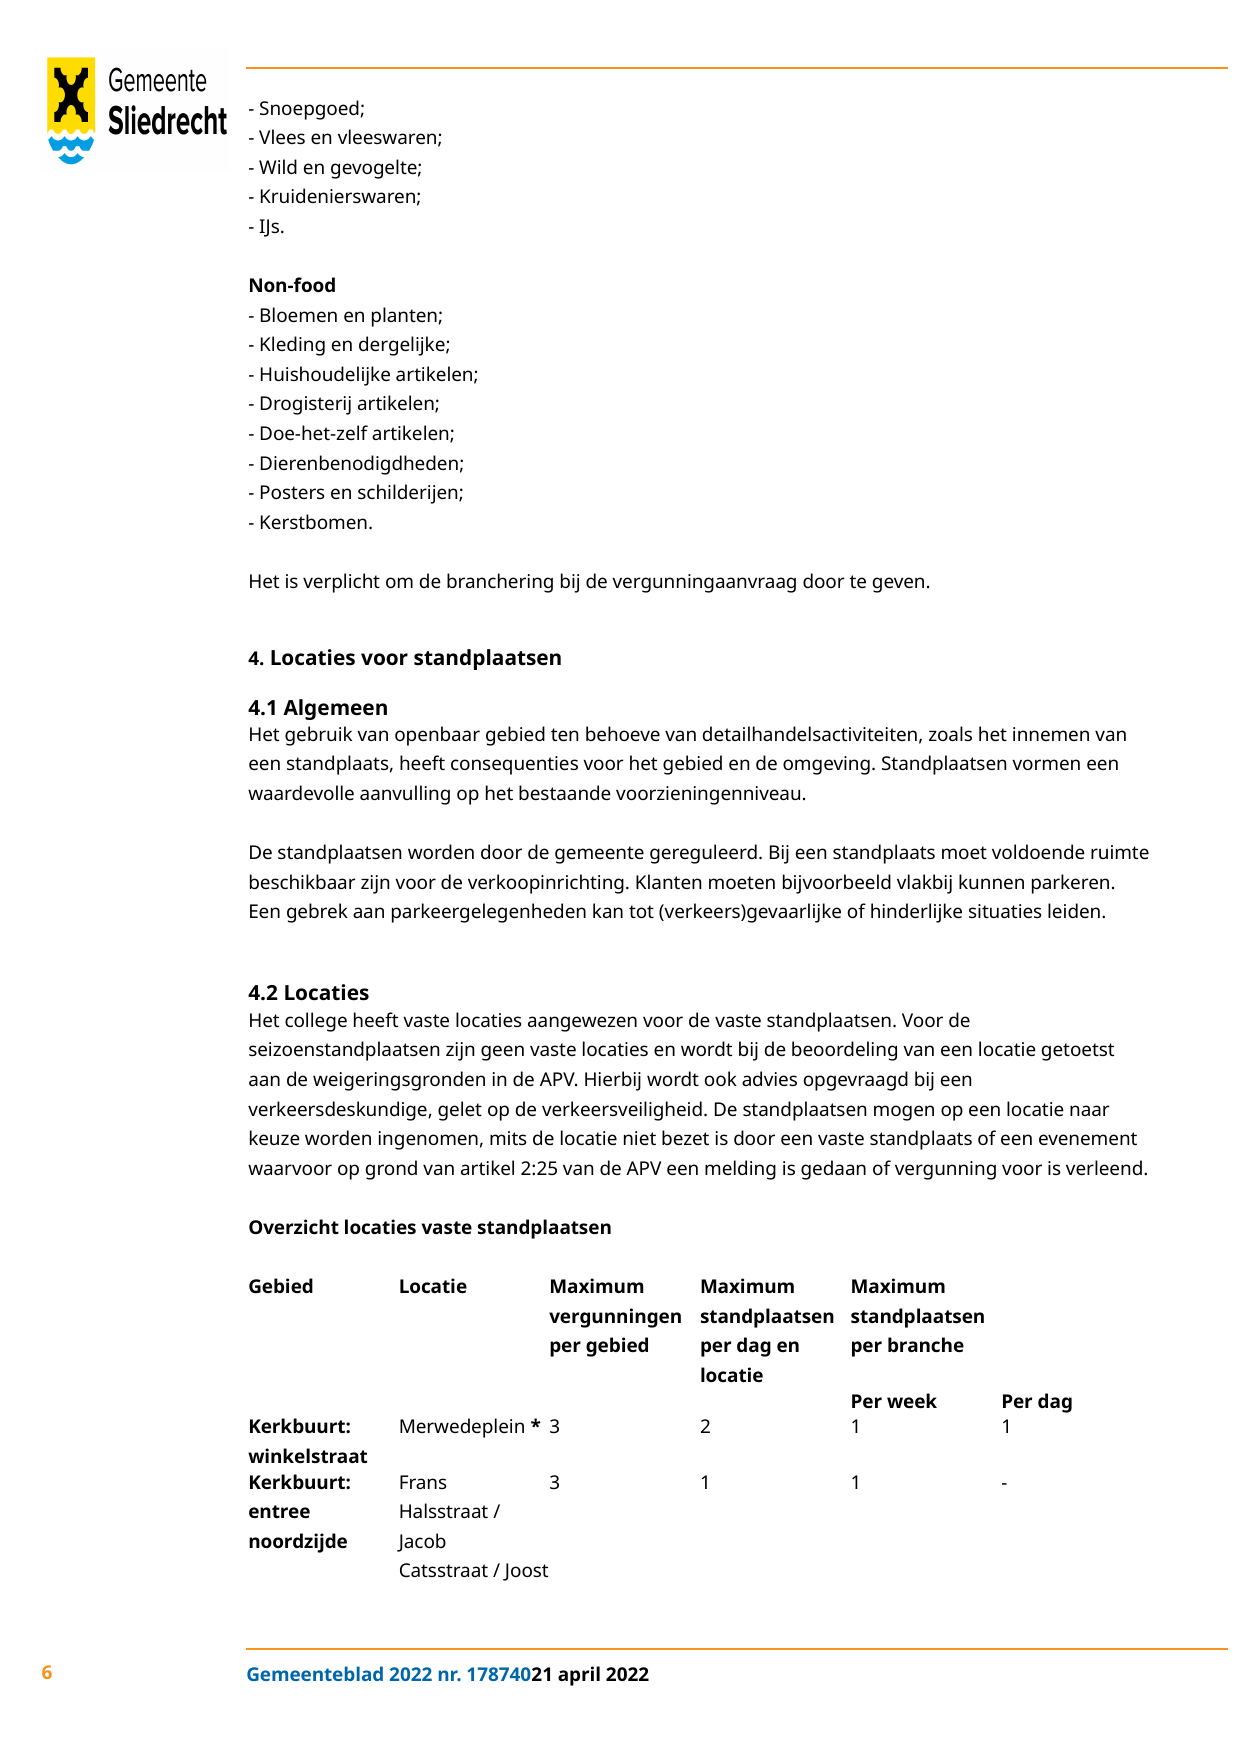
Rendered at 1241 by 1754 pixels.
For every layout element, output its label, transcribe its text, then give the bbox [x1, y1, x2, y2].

table_cell [700, 1388, 850, 1413]
table_cell 3 [549, 1469, 700, 1583]
text Overzicht locaties vaste standplaatsen [248, 1214, 1152, 1240]
table_cell Merwedeplein * [399, 1414, 549, 1469]
table_cell 2 [700, 1414, 850, 1469]
table_cell - [1001, 1469, 1152, 1583]
text 4.1 Algemeen [248, 693, 1152, 721]
table_header Maximum standplaatsen per dag en locatie [700, 1273, 850, 1388]
text - Posters en schilderijen; [248, 479, 1152, 505]
text - Kerstbomen. [248, 509, 1152, 535]
table_cell [549, 1388, 700, 1413]
text - IJs. [248, 213, 1152, 239]
text - Huishoudelijke artikelen; [248, 361, 1152, 387]
text Het gebruik van openbaar gebied ten behoeve van detailhandelsactiviteiten, zoals het innemen van een standplaats, heeft consequenties voor het gebied en de omgeving. Standplaatsen vormen een waardevolle aanvulling op het bestaande voorzieningenniveau. [248, 721, 1152, 806]
text 4.2 Locaties [248, 978, 1152, 1007]
table_cell Per week [850, 1388, 1001, 1413]
text Het college heeft vaste locaties aangewezen voor de vaste standplaatsen. Voor de seizoenstandplaatsen zijn geen vaste locaties en wordt bij de beoordeling van een locatie getoetst aan de weigeringsgronden in de APV. Hierbij wordt ook advies opgevraagd bij een verkeersdeskundige, gelet op de verkeersveiligheid. De standplaatsen mogen op een locatie naar keuze worden ingenomen, mits de locatie niet bezet is door een vaste standplaats of een evenement waarvoor op grond van artikel 2:25 van de APV een melding is gedaan of vergunning voor is verleend. [248, 1007, 1152, 1181]
text - Doe-het-zelf artikelen; [248, 420, 1152, 446]
table_cell Frans Halsstraat / Jacob Catsstraat / Joost [399, 1469, 549, 1583]
table_cell 1 [1001, 1414, 1152, 1469]
text - Vlees en vleeswaren; [248, 124, 1152, 150]
table_header Maximum vergunningen per gebied [549, 1273, 700, 1388]
text De standplaatsen worden door de gemeente gereguleerd. Bij een standplaats moet voldoende ruimte beschikbaar zijn voor de verkoopinrichting. Klanten moeten bijvoorbeeld vlakbij kunnen parkeren. Een gebrek aan parkeergelegenheden kan tot (verkeers)gevaarlijke of hinderlijke situaties leiden. [248, 839, 1152, 924]
table_cell [248, 1388, 398, 1413]
table_header Gebied [248, 1273, 398, 1388]
text - Snoepgoed; [248, 95, 1152, 121]
table_header [1001, 1273, 1152, 1388]
picture [41, 47, 231, 172]
text 4. Locaties voor standplaatsen [248, 643, 1152, 672]
text Non-food [248, 272, 1152, 298]
table_cell 1 [850, 1414, 1001, 1469]
text Het is verplicht om de branchering bij de vergunningaanvraag door te geven. [248, 568, 1152, 594]
text - Kleding en dergelijke; [248, 331, 1152, 357]
table_cell Kerkbuurt: entree noordzijde [248, 1469, 398, 1583]
text - Bloemen en planten; [248, 302, 1152, 328]
table_cell 1 [850, 1469, 1001, 1583]
table_cell Kerkbuurt: winkelstraat [248, 1414, 398, 1469]
text - Kruidenierswaren; [248, 183, 1152, 209]
text - Wild en gevogelte; [248, 154, 1152, 180]
table_cell 1 [700, 1469, 850, 1583]
table_cell [399, 1388, 549, 1413]
table_cell 3 [549, 1414, 700, 1469]
table_cell Per dag [1001, 1388, 1152, 1413]
text - Dierenbenodigdheden; [248, 450, 1152, 476]
table_header Locatie [399, 1273, 549, 1388]
text - Drogisterij artikelen; [248, 391, 1152, 416]
table_header Maximum standplaatsen per branche [850, 1273, 1001, 1388]
